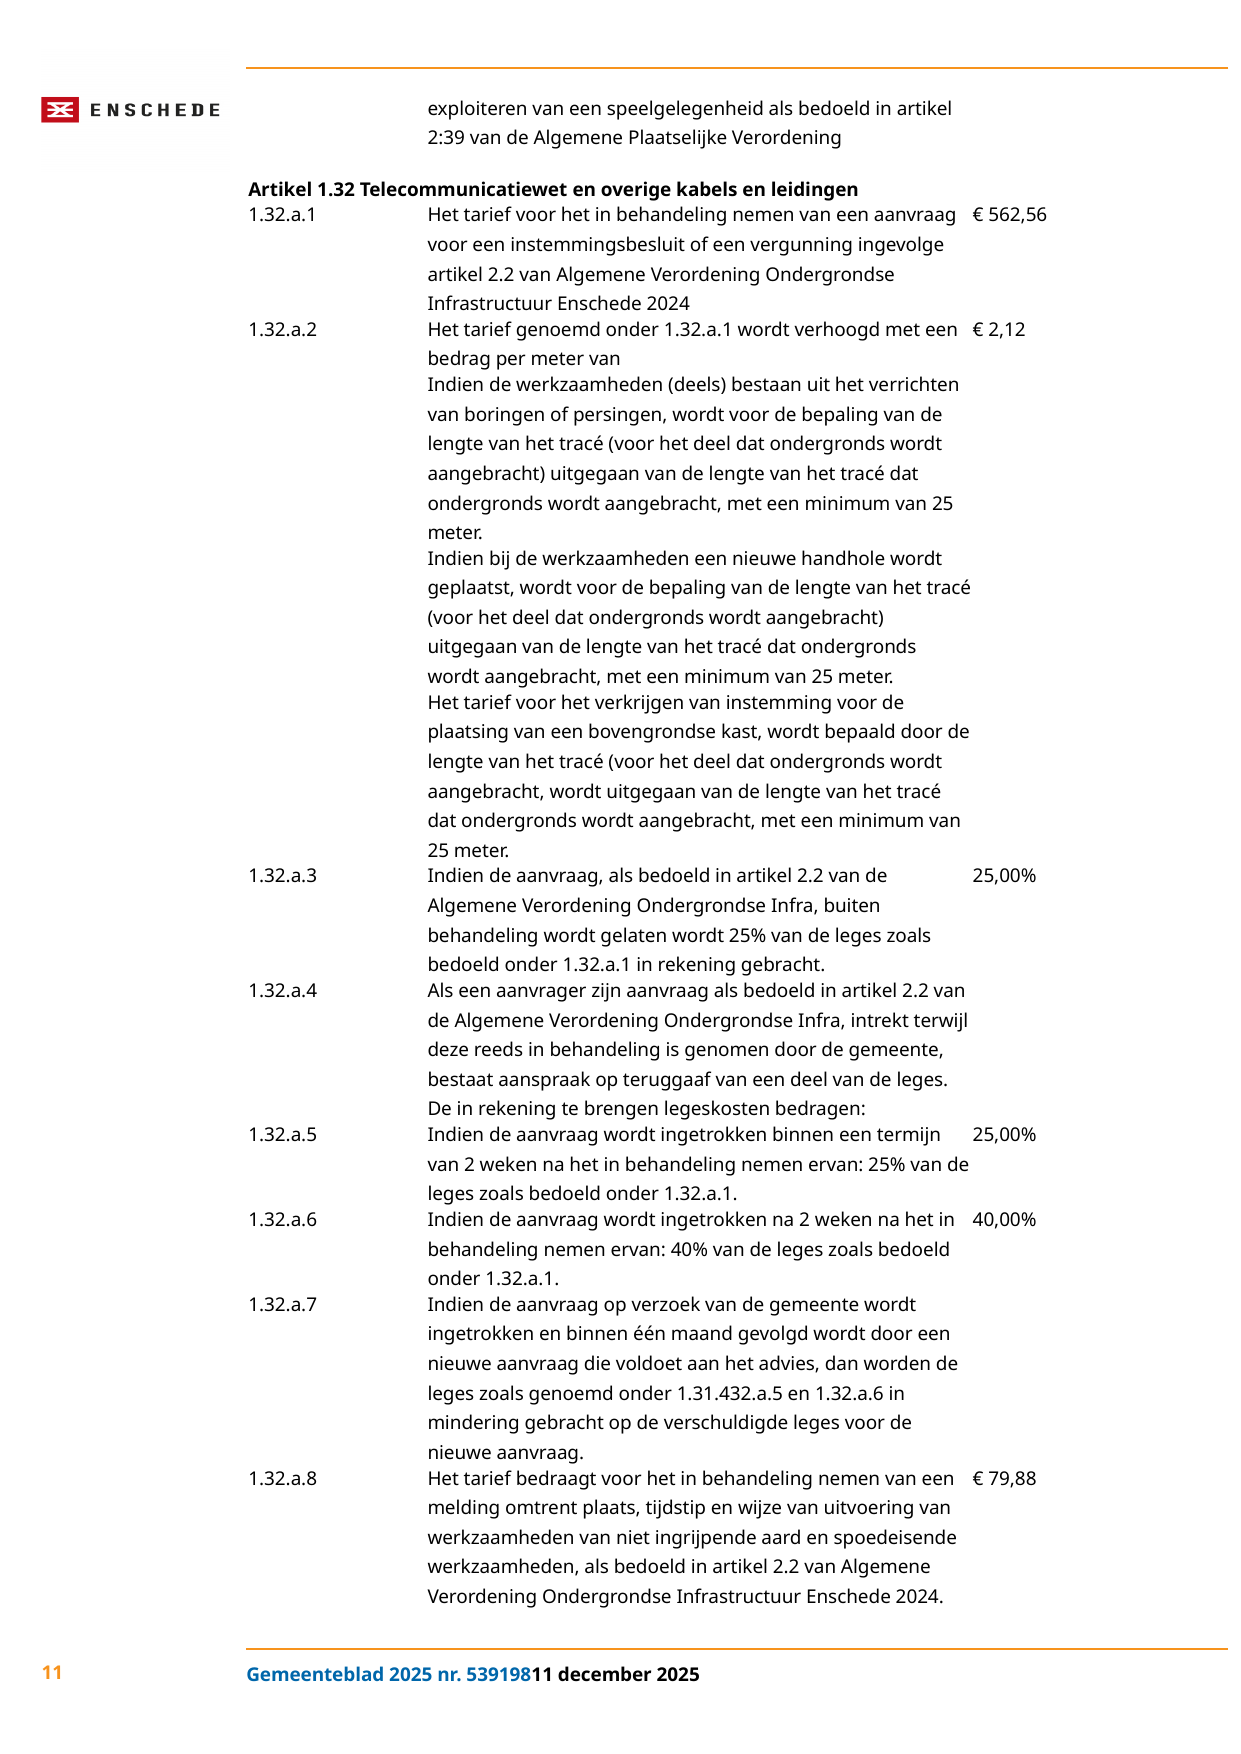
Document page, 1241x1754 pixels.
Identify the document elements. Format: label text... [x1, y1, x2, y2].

table_cell 1.32.a.2 [248, 316, 427, 371]
table_cell 1.32.a.7 [248, 1291, 427, 1465]
table_cell Het tarief genoemd onder 1.32.a.1 wordt verhoogd met een bedrag per meter van [427, 316, 972, 371]
table_cell Artikel 1.32 Telecommunicatiewet en overige kabels en leidingen [248, 176, 972, 202]
table_cell 1.32.a.5 [248, 1121, 427, 1206]
table_cell [973, 689, 1152, 863]
table_cell Indien de werkzaamheden (deels) bestaan uit het verrichten van boringen of persingen, wordt voor de bepaling van de lengte van het tracé (voor het deel dat ondergronds wordt aangebracht) uitgegaan van de lengte van het tracé dat ondergronds wordt aangebracht, met een minimum van 25 meter. [427, 371, 972, 545]
table_cell 25,00% [973, 863, 1152, 977]
table_cell [973, 176, 1152, 202]
table_cell [248, 545, 427, 689]
table_cell Het tarief voor het verkrijgen van instemming voor de plaatsing van een bovengrondse kast, wordt bepaald door de lengte van het tracé (voor het deel dat ondergronds wordt aangebracht, wordt uitgegaan van de lengte van het tracé dat ondergronds wordt aangebracht, met een minimum van 25 meter. [427, 689, 972, 863]
table_cell [248, 150, 427, 176]
table_cell 1.32.a.6 [248, 1206, 427, 1291]
picture [41, 47, 231, 172]
table_cell Indien de aanvraag, als bedoeld in artikel 2.2 van de Algemene Verordening Ondergrondse Infra, buiten behandeling wordt gelaten wordt 25% van de leges zoals bedoeld onder 1.32.a.1 in rekening gebracht. [427, 863, 972, 977]
table_cell Indien de aanvraag wordt ingetrokken na 2 weken na het in behandeling nemen ervan: 40% van de leges zoals bedoeld onder 1.32.a.1. [427, 1206, 972, 1291]
table_cell [248, 689, 427, 863]
table_cell Het tarief voor het in behandeling nemen van een aanvraag voor een instemmingsbesluit of een vergunning ingevolge artikel 2.2 van Algemene Verordening Ondergrondse Infrastructuur Enschede 2024 [427, 202, 972, 316]
table_cell [973, 371, 1152, 545]
table_cell 1.32.a.1 [248, 202, 427, 316]
table_cell exploiteren van een speelgelegenheid als bedoeld in artikel 2:39 van de Algemene Plaatselijke Verordening [427, 95, 972, 150]
table_cell 1.32.a.4 [248, 977, 427, 1121]
table_cell € 2,12 [973, 316, 1152, 371]
table_cell [427, 150, 972, 176]
table_cell Indien de aanvraag op verzoek van de gemeente wordt ingetrokken en binnen één maand gevolgd wordt door een nieuwe aanvraag die voldoet aan het advies, dan worden de leges zoals genoemd onder 1.31.432.a.5 en 1.32.a.6 in mindering gebracht op de verschuldigde leges voor de nieuwe aanvraag. [427, 1291, 972, 1465]
table_cell [973, 977, 1152, 1121]
table_cell [248, 95, 427, 150]
table_cell 1.32.a.8 [248, 1465, 427, 1609]
table_cell Als een aanvrager zijn aanvraag als bedoeld in artikel 2.2 van de Algemene Verordening Ondergrondse Infra, intrekt terwijl deze reeds in behandeling is genomen door de gemeente, bestaat aanspraak op teruggaaf van een deel van de leges. De in rekening te brengen legeskosten bedragen: [427, 977, 972, 1121]
table_cell € 562,56 [973, 202, 1152, 316]
table_cell Indien bij de werkzaamheden een nieuwe handhole wordt geplaatst, wordt voor de bepaling van de lengte van het tracé (voor het deel dat ondergronds wordt aangebracht) uitgegaan van de lengte van het tracé dat ondergronds wordt aangebracht, met een minimum van 25 meter. [427, 545, 972, 689]
table_cell [973, 150, 1152, 176]
table_cell [973, 95, 1152, 150]
table_cell 25,00% [973, 1121, 1152, 1206]
table_cell Het tarief bedraagt voor het in behandeling nemen van een melding omtrent plaats, tijdstip en wijze van uitvoering van werkzaamheden van niet ingrijpende aard en spoedeisende werkzaamheden, als bedoeld in artikel 2.2 van Algemene Verordening Ondergrondse Infrastructuur Enschede 2024. [427, 1465, 972, 1609]
table_cell 40,00% [973, 1206, 1152, 1291]
table_cell [973, 1291, 1152, 1465]
table_cell 1.32.a.3 [248, 863, 427, 977]
table_cell € 79,88 [973, 1465, 1152, 1609]
table_cell [973, 545, 1152, 689]
table_cell Indien de aanvraag wordt ingetrokken binnen een termijn van 2 weken na het in behandeling nemen ervan: 25% van de leges zoals bedoeld onder 1.32.a.1. [427, 1121, 972, 1206]
table_cell [248, 371, 427, 545]
